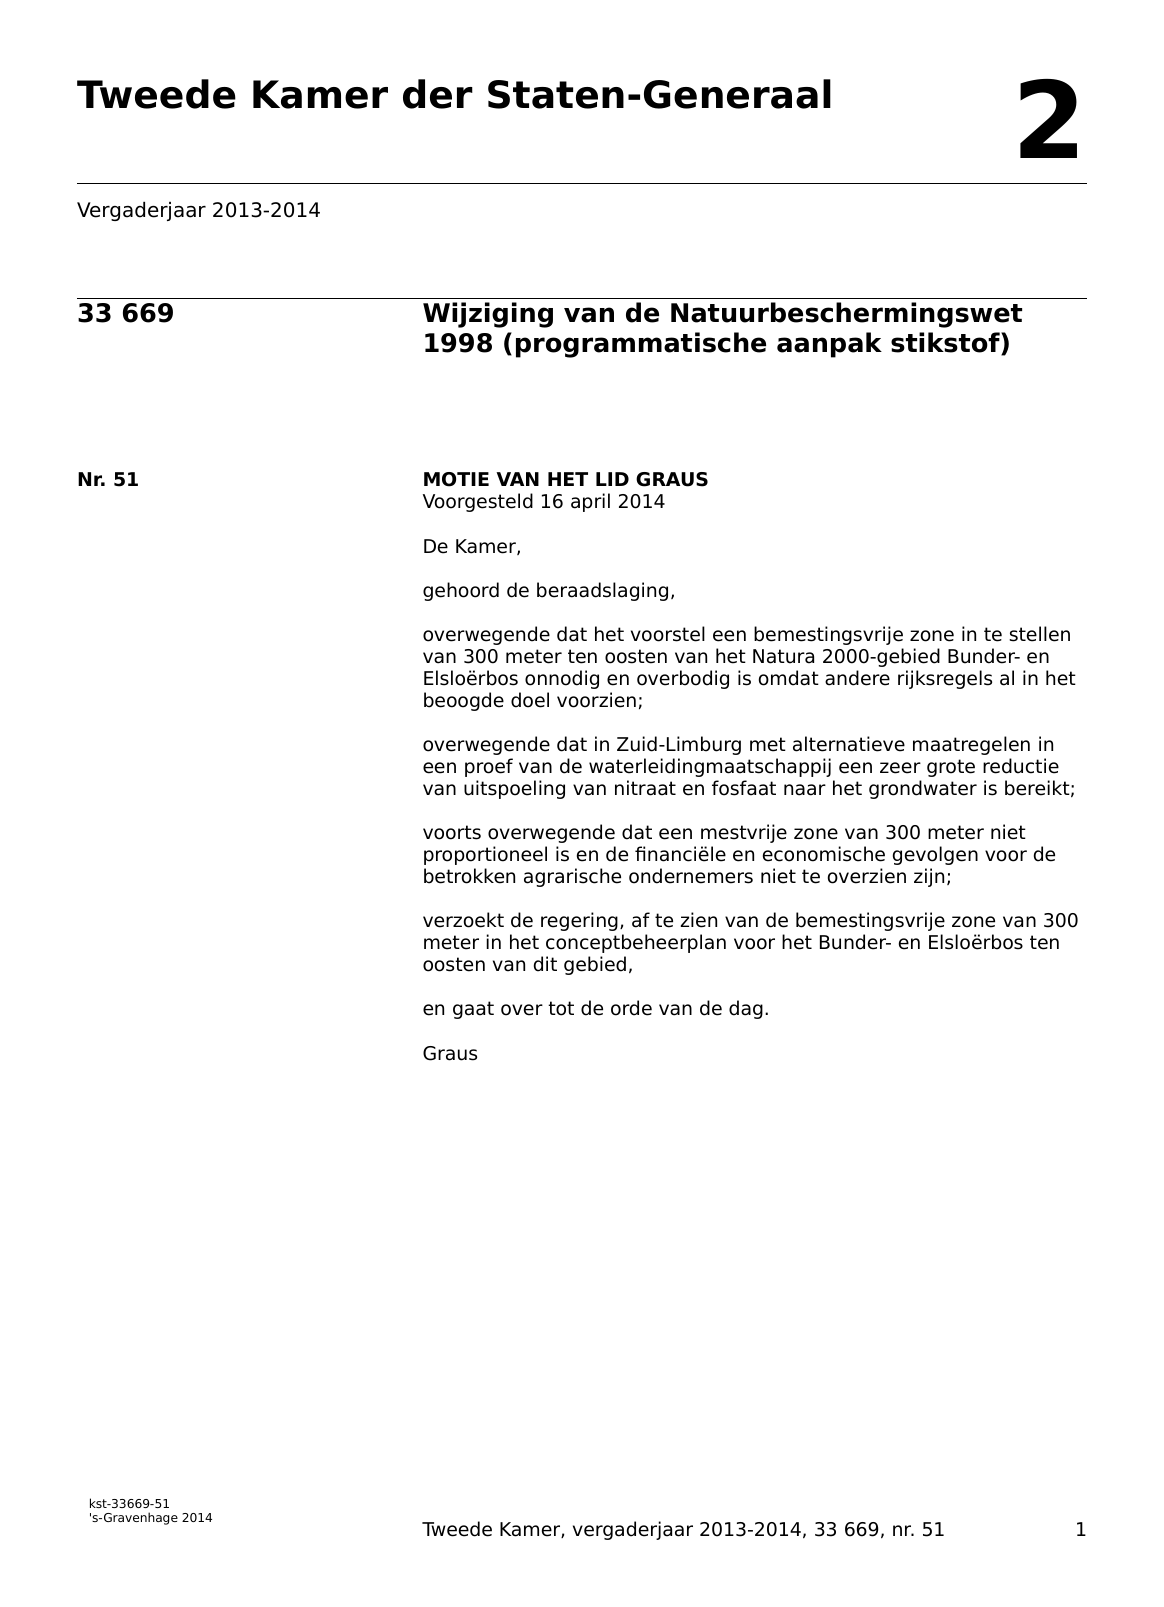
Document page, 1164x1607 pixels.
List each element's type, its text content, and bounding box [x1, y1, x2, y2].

table_header Tweede Kamer der Staten-Generaal [77, 59, 886, 183]
table_header 2 [886, 59, 1087, 183]
text 's-Gravenhage 2014 [88, 1511, 323, 1525]
text overwegende dat het voorstel een bemestingsvrije zone in te stellen van 300 meter ten oosten van het Natura 2000-gebied Bunder- en Elsloërbos onnodig en overbodig is omdat andere rijksregels al in het beoogde doel voorzien; [422, 624, 1087, 712]
text Voorgesteld 16 april 2014 [422, 491, 1087, 513]
text kst-33669-51 [88, 1497, 323, 1511]
text en gaat over tot de orde van de dag. [422, 998, 1087, 1020]
table_cell Vergaderjaar 2013-2014 [77, 184, 1087, 298]
text Graus [422, 1042, 1087, 1064]
text overwegende dat in Zuid-Limburg met alternatieve maatregelen in een proef van de waterleidingmaatschappij een zeer grote reductie van uitspoeling van nitraat en fosfaat naar het grondwater is bereikt; [422, 734, 1087, 800]
text voorts overwegende dat een mestvrije zone van 300 meter niet proportioneel is en de financiële en economische gevolgen voor de betrokken agrarische ondernemers niet te overzien zijn; [422, 822, 1087, 888]
text gehoord de beraadslaging, [422, 580, 1087, 602]
subtitle Nr. 51 MOTIE VAN HET LID GRAUS [77, 469, 1087, 491]
text verzoekt de regering, af te zien van de bemestingsvrije zone van 300 meter in het conceptbeheerplan voor het Bunder- en Elsloërbos ten oosten van dit gebied, [422, 910, 1087, 976]
subtitle 33 669 Wijziging van de Natuurbeschermingswet 1998 (programmatische aanpak stikstof) [77, 299, 1087, 358]
text De Kamer, [422, 536, 1087, 557]
